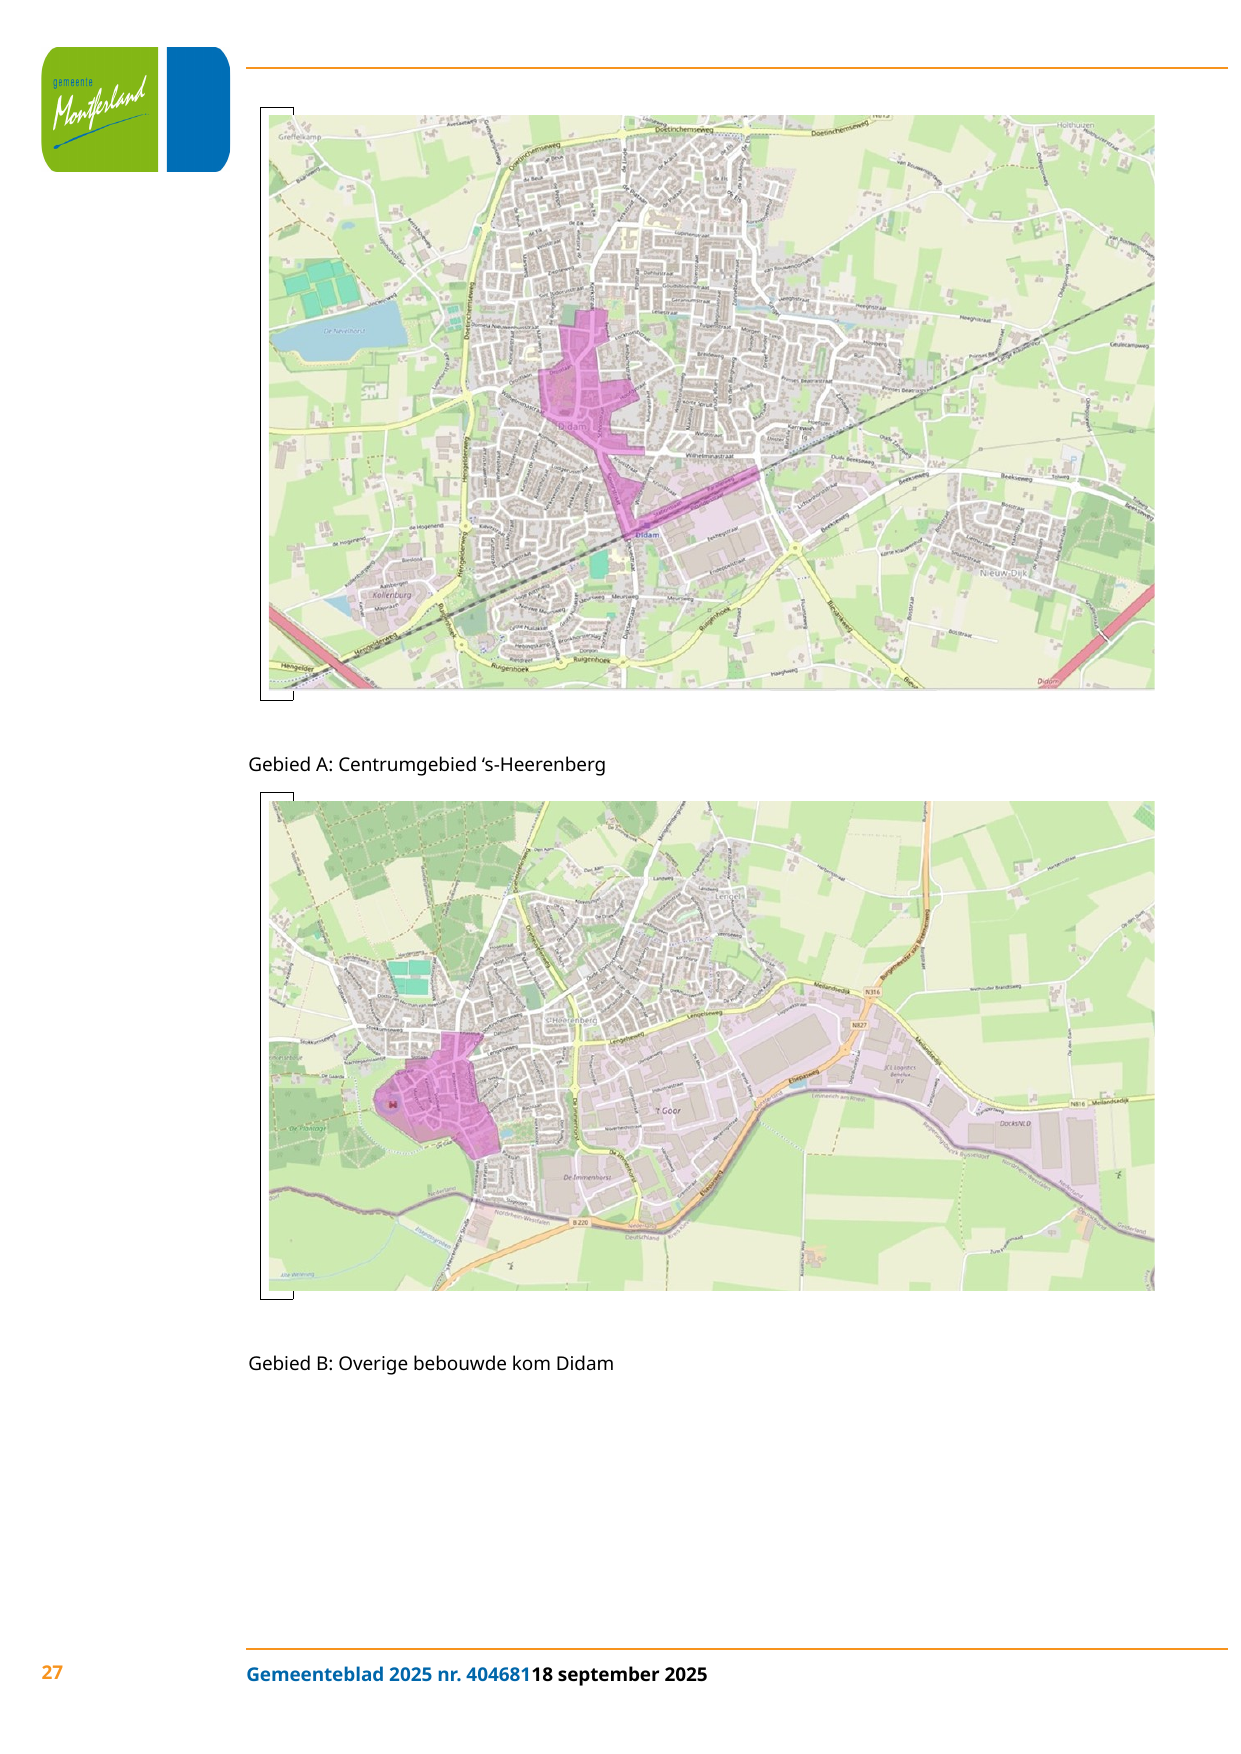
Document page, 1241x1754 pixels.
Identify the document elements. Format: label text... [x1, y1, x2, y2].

picture [268, 115, 1155, 691]
text Gebied B: Overige bebouwde kom Didam [248, 1350, 1152, 1376]
picture [41, 47, 231, 172]
picture [268, 801, 1155, 1291]
text Gebied A: Centrumgebied ‘s-Heerenberg [248, 751, 1152, 776]
